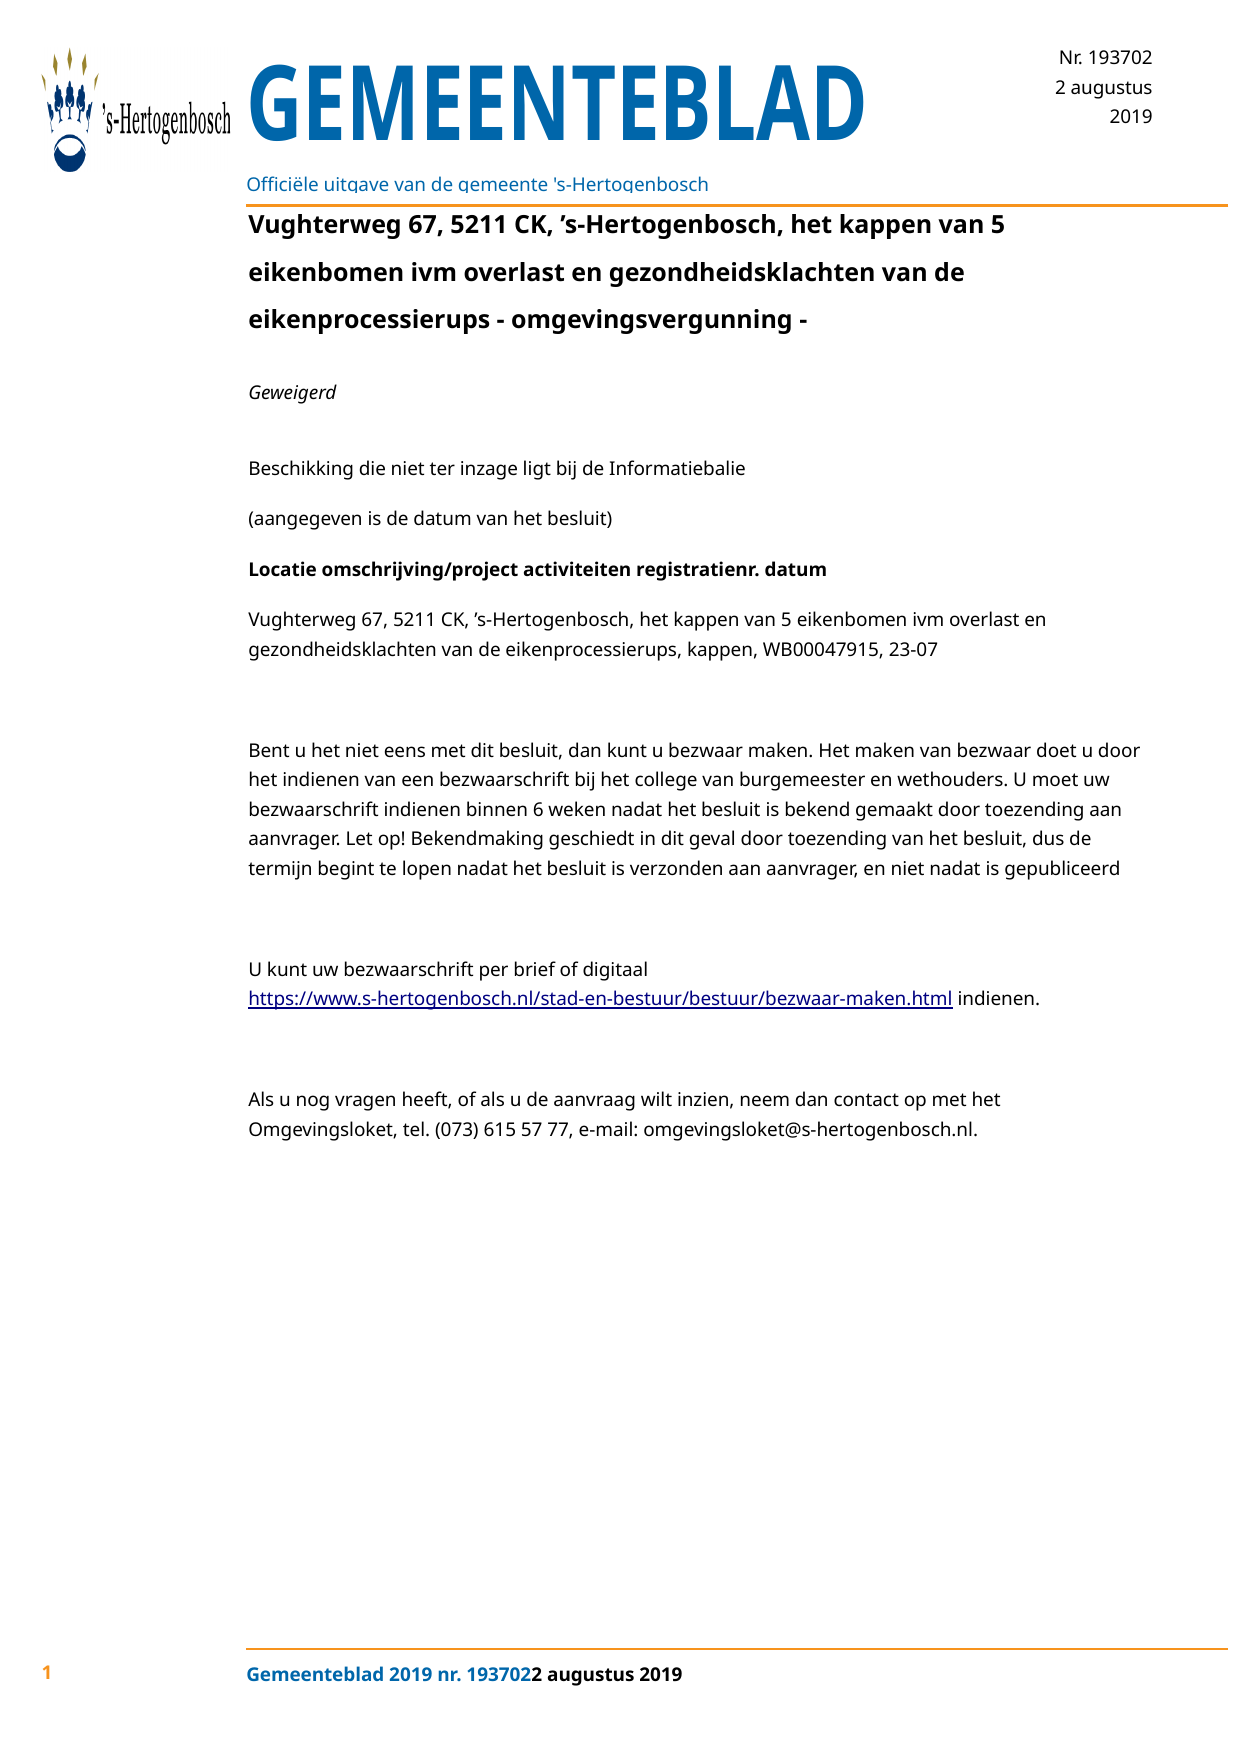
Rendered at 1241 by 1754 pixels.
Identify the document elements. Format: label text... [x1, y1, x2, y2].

text (aangegeven is de datum van het besluit) [248, 506, 1152, 531]
text Locatie omschrijving/project activiteiten registratienr. datum [248, 556, 1152, 582]
text Vughterweg 67, 5211 CK, ’s-Hertogenbosch, het kappen van 5 eikenbomen ivm overlast en gezondheidsklachten van de eikenprocessierups - omgevingsvergunning - [248, 207, 1152, 336]
text Beschikking die niet ter inzage ligt bij de Informatiebalie [248, 455, 1152, 481]
text Vughterweg 67, 5211 CK, ’s-Hertogenbosch, het kappen van 5 eikenbomen ivm overlast en gezondheidsklachten van de eikenprocessierups, kappen, WB00047915, 23-07 [248, 606, 1152, 662]
picture [41, 47, 231, 172]
text Als u nog vragen heeft, of als u de aanvraag wilt inzien, neem dan contact op met het Omgevingsloket, tel. (073) 615 57 77, e-mail: omgevingsloket@s-hertogenbosch.nl. [248, 1086, 1152, 1142]
text U kunt uw bezwaarschrift per brief of digitaal https://www.s-hertogenbosch.nl/stad-en-bestuur/bestuur/bezwaar-maken.html indienen. [248, 956, 1152, 1011]
text Geweigerd [248, 379, 1152, 405]
text Bent u het niet eens met dit besluit, dan kunt u bezwaar maken. Het maken van bezwaar doet u door het indienen van een bezwaarschrift bij het college van burgemeester en wethouders. U moet uw bezwaarschrift indienen binnen 6 weken nadat het besluit is bekend gemaakt door toezending aan aanvrager. Let op! Bekendmaking geschiedt in dit geval door toezending van het besluit, dus de termijn begint te lopen nadat het besluit is verzonden aan aanvrager, en niet nadat is gepubliceerd [248, 737, 1152, 881]
